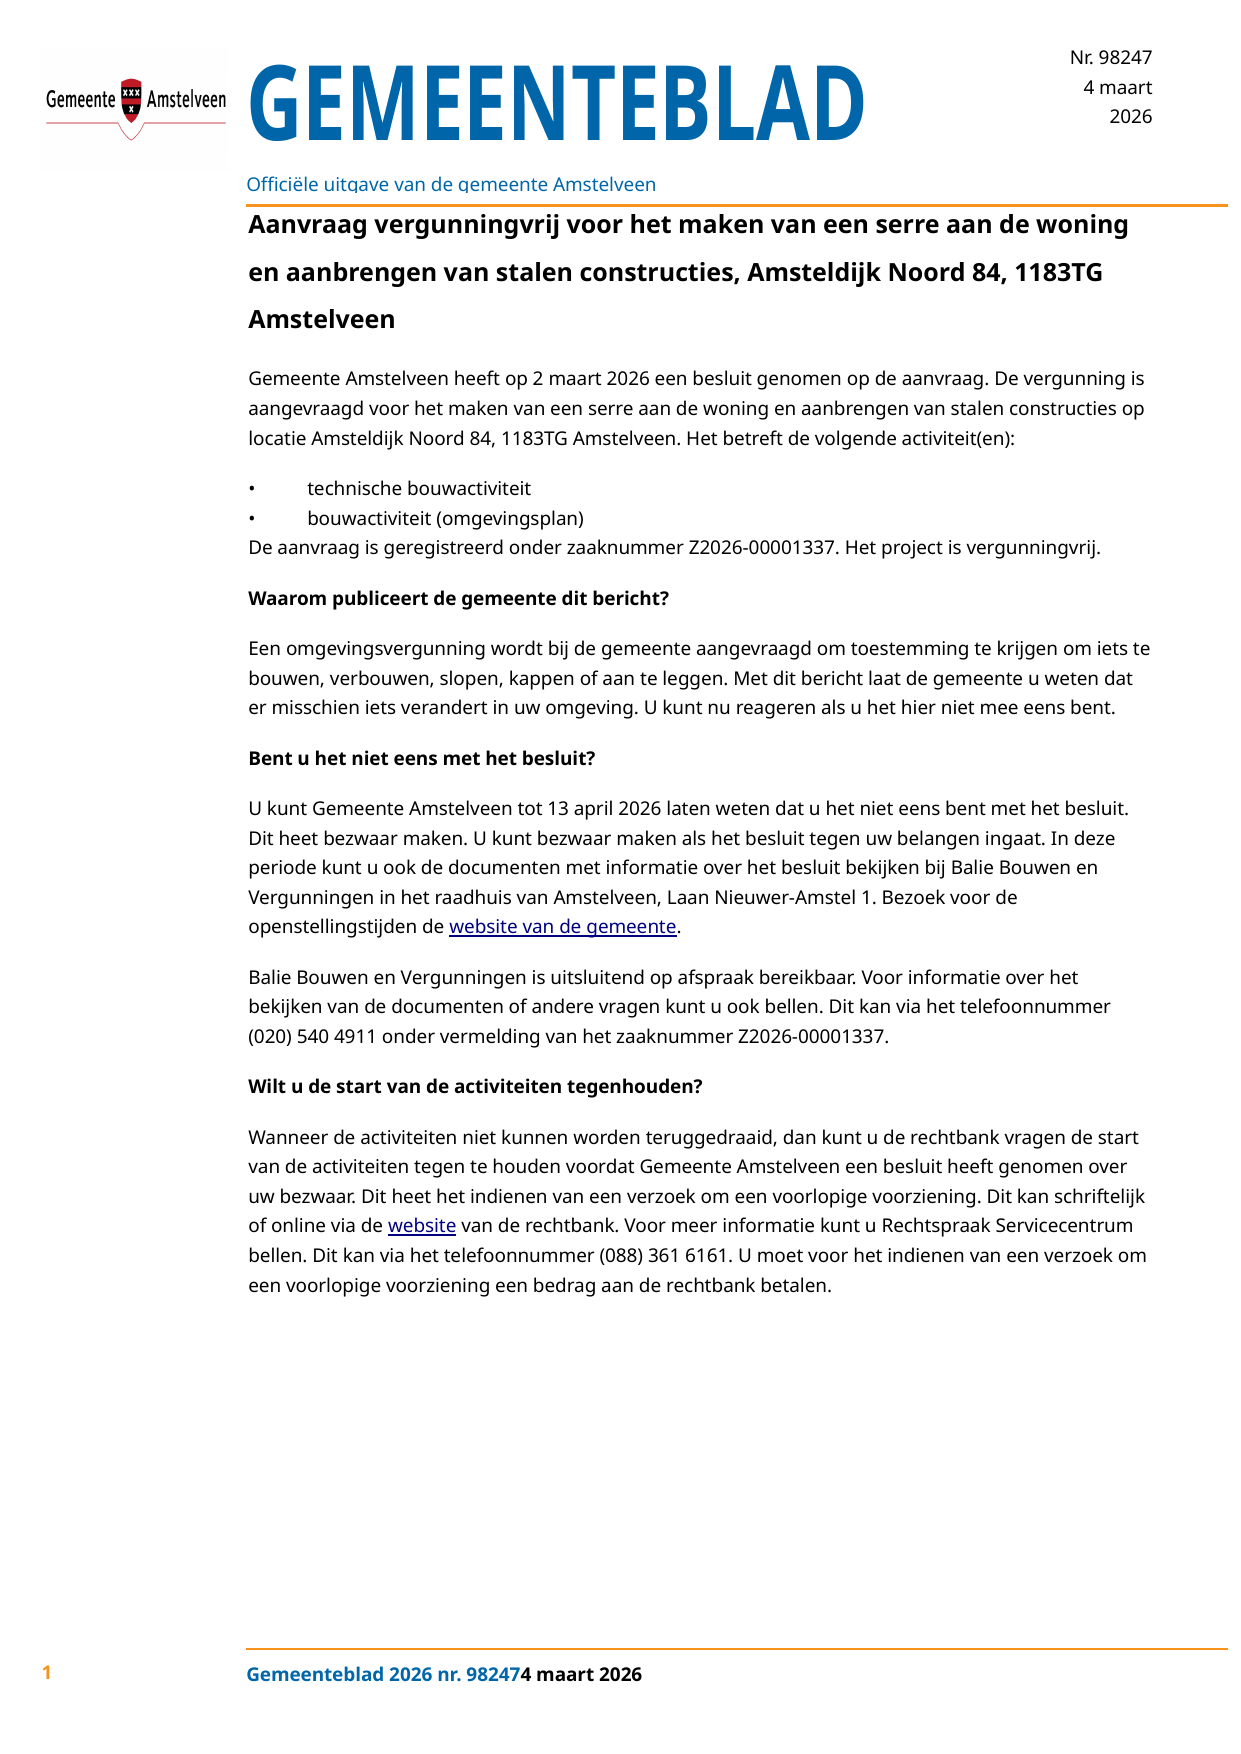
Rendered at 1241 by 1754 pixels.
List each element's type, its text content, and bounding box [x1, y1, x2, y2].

text Waarom publiceert de gemeente dit bericht? [248, 585, 1152, 610]
text U kunt Gemeente Amstelveen tot 13 april 2026 laten weten dat u het niet eens bent met het besluit. Dit heet bezwaar maken. U kunt bezwaar maken als het besluit tegen uw belangen ingaat. In deze periode kunt u ook de documenten met informatie over het besluit bekijken bij Balie Bouwen en Vergunningen in het raadhuis van Amstelveen, Laan Nieuwer-Amstel 1. Bezoek voor de openstellingstijden de website van de gemeente. [248, 795, 1152, 939]
picture [41, 47, 231, 172]
text Aanvraag vergunningvrij voor het maken van een serre aan de woning en aanbrengen van stalen constructies, Amsteldijk Noord 84, 1183TG Amstelveen [248, 207, 1152, 336]
text Bent u het niet eens met het besluit? [248, 745, 1152, 770]
text Een omgevingsvergunning wordt bij de gemeente aangevraagd om toestemming te krijgen om iets te bouwen, verbouwen, slopen, kappen of aan te leggen. Met dit bericht laat de gemeente u weten dat er misschien iets verandert in uw omgeving. U kunt nu reageren als u het hier niet mee eens bent. [248, 635, 1152, 720]
text Wilt u de start van de activiteiten tegenhouden? [248, 1073, 1152, 1099]
text Wanneer de activiteiten niet kunnen worden teruggedraaid, dan kunt u de rechtbank vragen de start van de activiteiten tegen te houden voordat Gemeente Amstelveen een besluit heeft genomen over uw bezwaar. Dit heet het indienen van een verzoek om een voorlopige voorziening. Dit kan schriftelijk of online via de website van de rechtbank. Voor meer informatie kunt u Rechtspraak Servicecentrum bellen. Dit kan via het telefoonnummer (088) 361 6161. U moet voor het indienen van een verzoek om een voorlopige voorziening een bedrag aan de rechtbank betalen. [248, 1124, 1152, 1297]
text Balie Bouwen en Vergunningen is uitsluitend op afspraak bereikbaar. Voor informatie over het bekijken van de documenten of andere vragen kunt u ook bellen. Dit kan via het telefoonnummer (020) 540 4911 onder vermelding van het zaaknummer Z2026-00001337. [248, 964, 1152, 1049]
text De aanvraag is geregistreerd onder zaaknummer Z2026-00001337. Het project is vergunningvrij. [248, 534, 1152, 560]
list bouwactiviteit (omgevingsplan) [248, 505, 1152, 530]
list technische bouwactiviteit [248, 475, 1152, 501]
text Gemeente Amstelveen heeft op 2 maart 2026 een besluit genomen op de aanvraag. De vergunning is aangevraagd voor het maken van een serre aan de woning en aanbrengen van stalen constructies op locatie Amsteldijk Noord 84, 1183TG Amstelveen. Het betreft de volgende activiteit(en): [248, 366, 1152, 450]
